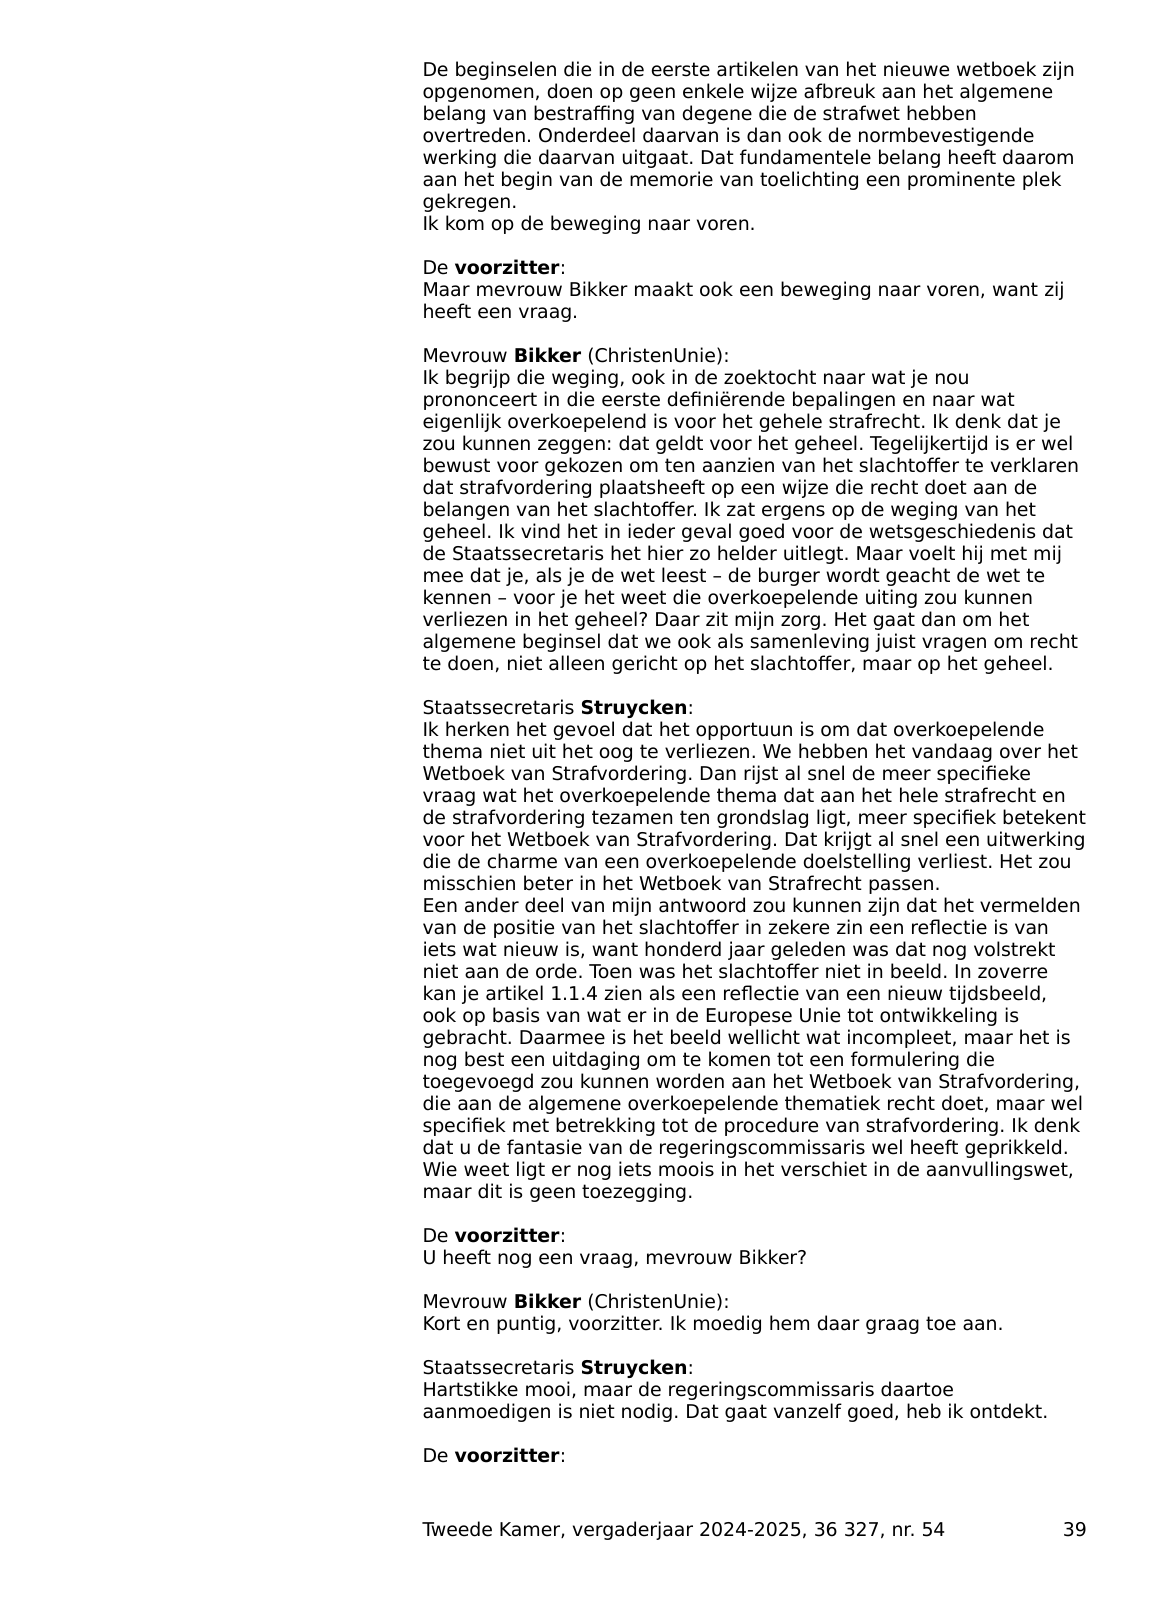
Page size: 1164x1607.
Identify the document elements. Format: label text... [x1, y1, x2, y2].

text Mevrouw Bikker (ChristenUnie): [422, 345, 1087, 367]
text Staatssecretaris Struycken: [422, 1357, 1087, 1379]
text De beginselen die in de eerste artikelen van het nieuwe wetboek zijn opgenomen, doen op geen enkele wijze afbreuk aan het algemene belang van bestraffing van degene die de strafwet hebben overtreden. Onderdeel daarvan is dan ook de normbevestigende werking die daarvan uitgaat. Dat fundamentele belang heeft daarom aan het begin van de memorie van toelichting een prominente plek gekregen. [422, 59, 1087, 213]
text Maar mevrouw Bikker maakt ook een beweging naar voren, want zij heeft een vraag. [422, 279, 1087, 323]
text De voorzitter: [422, 257, 1087, 279]
text De voorzitter: [422, 1445, 1087, 1467]
text Ik begrijp die weging, ook in de zoektocht naar wat je nou prononceert in die eerste definiërende bepalingen en naar wat eigenlijk overkoepelend is voor het gehele strafrecht. Ik denk dat je zou kunnen zeggen: dat geldt voor het geheel. Tegelijkertijd is er wel bewust voor gekozen om ten aanzien van het slachtoffer te verklaren dat strafvordering plaatsheeft op een wijze die recht doet aan de belangen van het slachtoffer. Ik zat ergens op de weging van het geheel. Ik vind het in ieder geval goed voor de wetsgeschiedenis dat de Staatssecretaris het hier zo helder uitlegt. Maar voelt hij met mij mee dat je, als je de wet leest – de burger wordt geacht de wet te kennen – voor je het weet die overkoepelende uiting zou kunnen verliezen in het geheel? Daar zit mijn zorg. Het gaat dan om het algemene beginsel dat we ook als samenleving juist vragen om recht te doen, niet alleen gericht op het slachtoffer, maar op het geheel. [422, 367, 1087, 675]
text Staatssecretaris Struycken: [422, 697, 1087, 719]
text Hartstikke mooi, maar de regeringscommissaris daartoe aanmoedigen is niet nodig. Dat gaat vanzelf goed, heb ik ontdekt. [422, 1379, 1087, 1423]
text Mevrouw Bikker (ChristenUnie): [422, 1291, 1087, 1313]
text Kort en puntig, voorzitter. Ik moedig hem daar graag toe aan. [422, 1313, 1087, 1335]
text Ik herken het gevoel dat het opportuun is om dat overkoepelende thema niet uit het oog te verliezen. We hebben het vandaag over het Wetboek van Strafvordering. Dan rijst al snel de meer specifieke vraag wat het overkoepelende thema dat aan het hele strafrecht en de strafvordering tezamen ten grondslag ligt, meer specifiek betekent voor het Wetboek van Strafvordering. Dat krijgt al snel een uitwerking die de charme van een overkoepelende doelstelling verliest. Het zou misschien beter in het Wetboek van Strafrecht passen. [422, 719, 1087, 895]
text Ik kom op de beweging naar voren. [422, 213, 1087, 235]
text De voorzitter: [422, 1225, 1087, 1247]
text Een ander deel van mijn antwoord zou kunnen zijn dat het vermelden van de positie van het slachtoffer in zekere zin een reflectie is van iets wat nieuw is, want honderd jaar geleden was dat nog volstrekt niet aan de orde. Toen was het slachtoffer niet in beeld. In zoverre kan je artikel 1.1.4 zien als een reflectie van een nieuw tijdsbeeld, ook op basis van wat er in de Europese Unie tot ontwikkeling is gebracht. Daarmee is het beeld wellicht wat incompleet, maar het is nog best een uitdaging om te komen tot een formulering die toegevoegd zou kunnen worden aan het Wetboek van Strafvordering, die aan de algemene overkoepelende thematiek recht doet, maar wel specifiek met betrekking tot de procedure van strafvordering. Ik denk dat u de fantasie van de regeringscommissaris wel heeft geprikkeld. Wie weet ligt er nog iets moois in het verschiet in de aanvullingswet, maar dit is geen toezegging. [422, 895, 1087, 1203]
text U heeft nog een vraag, mevrouw Bikker? [422, 1247, 1087, 1269]
